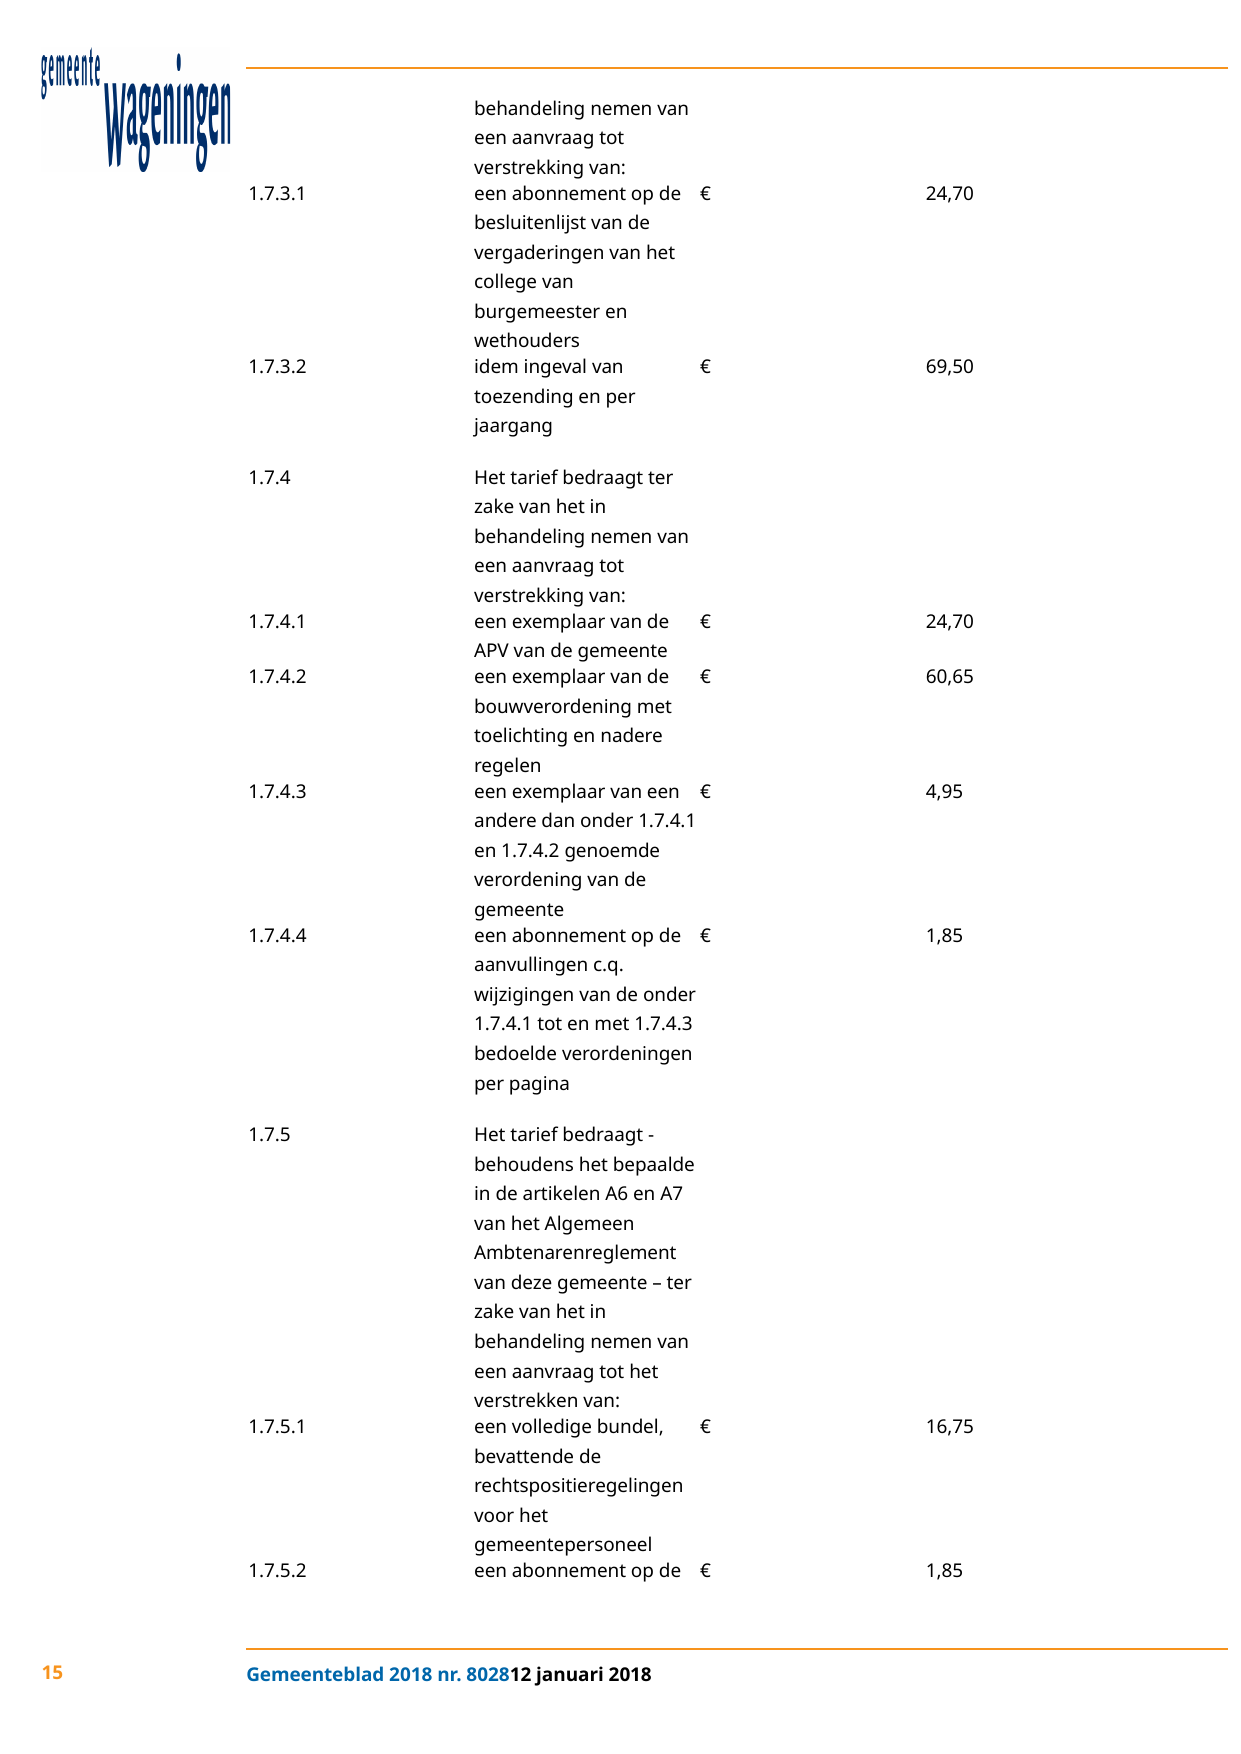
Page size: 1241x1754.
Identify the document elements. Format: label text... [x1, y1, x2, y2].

table_cell 24,70 [926, 608, 1152, 663]
table_cell 1.7.4.1 [248, 608, 474, 663]
table_cell € [700, 1413, 926, 1557]
table_cell behandeling nemen van een aanvraag tot verstrekking van: [474, 95, 700, 180]
table_cell 1,85 [926, 922, 1152, 1096]
table_cell Het tarief bedraagt ter zake van het in behandeling nemen van een aanvraag tot verstrekking van: [474, 464, 700, 608]
table_cell € [700, 180, 926, 353]
table_cell 1,85 [926, 1557, 1152, 1583]
table_cell 1.7.3.1 [248, 180, 474, 353]
table_cell 4,95 [926, 778, 1152, 922]
table_cell 16,75 [926, 1413, 1152, 1557]
picture [41, 47, 231, 172]
table_cell 1.7.4.3 [248, 778, 474, 922]
table_cell een exemplaar van de APV van de gemeente [474, 608, 700, 663]
table_cell [474, 438, 700, 464]
table_cell [248, 438, 474, 464]
table_cell € [700, 353, 926, 438]
table_cell € [700, 922, 926, 1096]
table_cell € [700, 608, 926, 663]
table_cell [926, 438, 1152, 464]
table_cell [700, 438, 926, 464]
table_cell een abonnement op de [474, 1557, 700, 1583]
table_cell 1.7.3.2 [248, 353, 474, 438]
table_cell 24,70 [926, 180, 1152, 353]
table_cell € [700, 1557, 926, 1583]
table_cell € [700, 663, 926, 778]
table_cell 69,50 [926, 353, 1152, 438]
table_cell een exemplaar van de bouwverordening met toelichting en nadere regelen [474, 663, 700, 778]
table_cell [926, 1096, 1152, 1121]
table_cell 60,65 [926, 663, 1152, 778]
table_cell idem ingeval van toezending en per jaargang [474, 353, 700, 438]
table_cell een exemplaar van een andere dan onder 1.7.4.1 en 1.7.4.2 genoemde verordening van de gemeente [474, 778, 700, 922]
table_cell [248, 1096, 474, 1121]
table_cell [248, 95, 474, 180]
table_cell [474, 1096, 700, 1121]
table_cell 1.7.5.2 [248, 1557, 474, 1583]
table_cell 1.7.5 [248, 1121, 474, 1413]
table_cell 1.7.4.2 [248, 663, 474, 778]
table_cell € [700, 778, 926, 922]
table_cell een volledige bundel, bevattende de rechtspositieregelingen voor het gemeentepersoneel [474, 1413, 700, 1557]
table_cell 1.7.4.4 [248, 922, 474, 1096]
table_cell een abonnement op de aanvullingen c.q. wijzigingen van de onder 1.7.4.1 tot en met 1.7.4.3 bedoelde verordeningen per pagina [474, 922, 700, 1096]
table_cell 1.7.5.1 [248, 1413, 474, 1557]
table_cell een abonnement op de besluitenlijst van de vergaderingen van het college van burgemeester en wethouders [474, 180, 700, 353]
table_cell 1.7.4 [248, 464, 474, 608]
table_cell [700, 1096, 926, 1121]
table_cell Het tarief bedraagt - behoudens het bepaalde in de artikelen A6 en A7 van het Algemeen Ambtenarenreglement van deze gemeente – ter zake van het in behandeling nemen van een aanvraag tot het verstrekken van: [474, 1121, 700, 1413]
